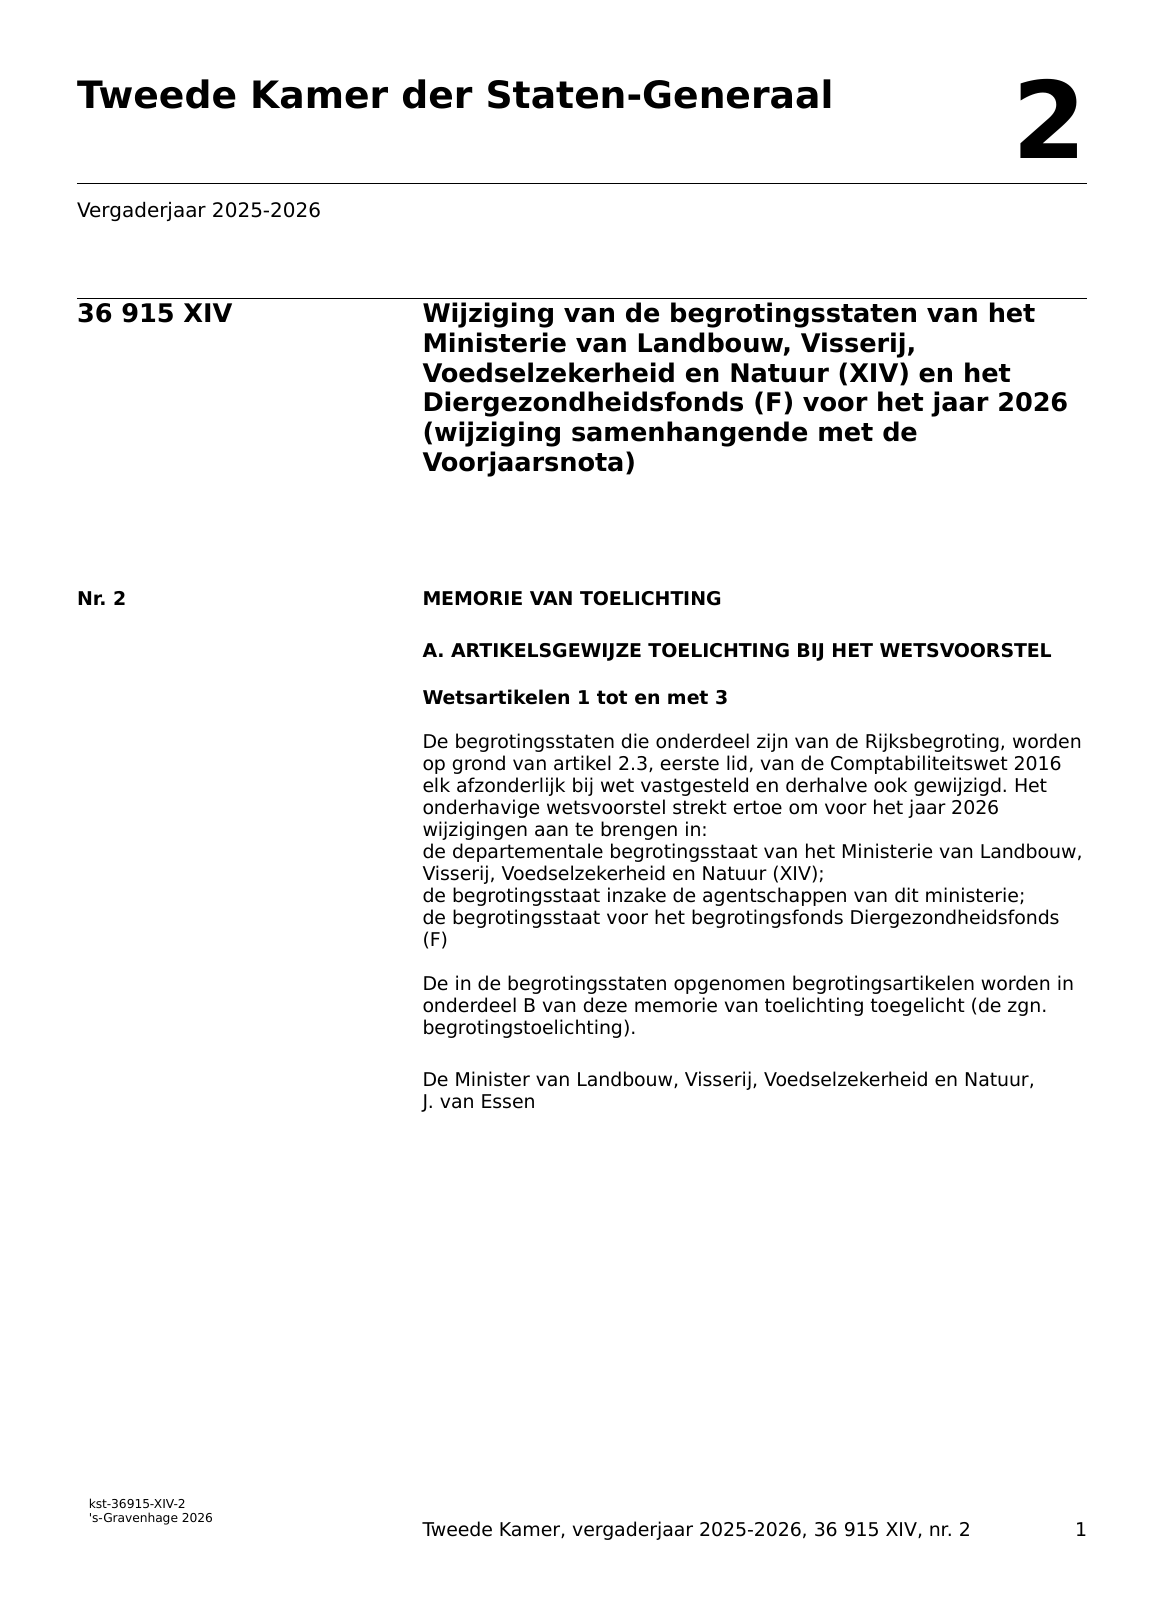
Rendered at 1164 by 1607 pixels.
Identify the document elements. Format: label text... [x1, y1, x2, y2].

text de begrotingsstaat inzake de agentschappen van dit ministerie; [422, 885, 1087, 907]
subtitle 36 915 XIV Wijziging van de begrotingsstaten van het Ministerie van Landbouw, Visserij, Voedselzekerheid en Natuur (XIV) en het Diergezondheidsfonds (F) voor het jaar 2026 (wijziging samenhangende met de Voorjaarsnota) [77, 299, 1087, 477]
text De begrotingsstaten die onderdeel zijn van de Rijksbegroting, worden op grond van artikel 2.3, eerste lid, van de Comptabiliteitswet 2016 elk afzonderlijk bij wet vastgesteld en derhalve ook gewijzigd. Het onderhavige wetsvoorstel strekt ertoe om voor het jaar 2026 wijzigingen aan te brengen in: [422, 731, 1087, 841]
text 's-Gravenhage 2026 [88, 1511, 323, 1525]
text De Minister van Landbouw, Visserij, Voedselzekerheid en Natuur, J. van Essen [422, 1069, 1087, 1113]
table_header Tweede Kamer der Staten-Generaal [77, 59, 886, 183]
text de begrotingsstaat voor het begrotingsfonds Diergezondheidsfonds (F) [422, 907, 1087, 951]
subtitle A. ARTIKELSGEWIJZE TOELICHTING BIJ HET WETSVOORSTEL [422, 640, 1087, 662]
subtitle Nr. 2 MEMORIE VAN TOELICHTING [77, 588, 1087, 610]
table_cell Vergaderjaar 2025-2026 [77, 184, 1087, 298]
text kst-36915-XIV-2 [88, 1497, 323, 1511]
text de departementale begrotingsstaat van het Ministerie van Landbouw, Visserij, Voedselzekerheid en Natuur (XIV); [422, 841, 1087, 885]
text De in de begrotingsstaten opgenomen begrotingsartikelen worden in onderdeel B van deze memorie van toelichting toegelicht (de zgn. begrotingstoelichting). [422, 973, 1087, 1039]
subtitle Wetsartikelen 1 tot en met 3 [422, 687, 1087, 709]
table_header 2 [886, 59, 1087, 183]
